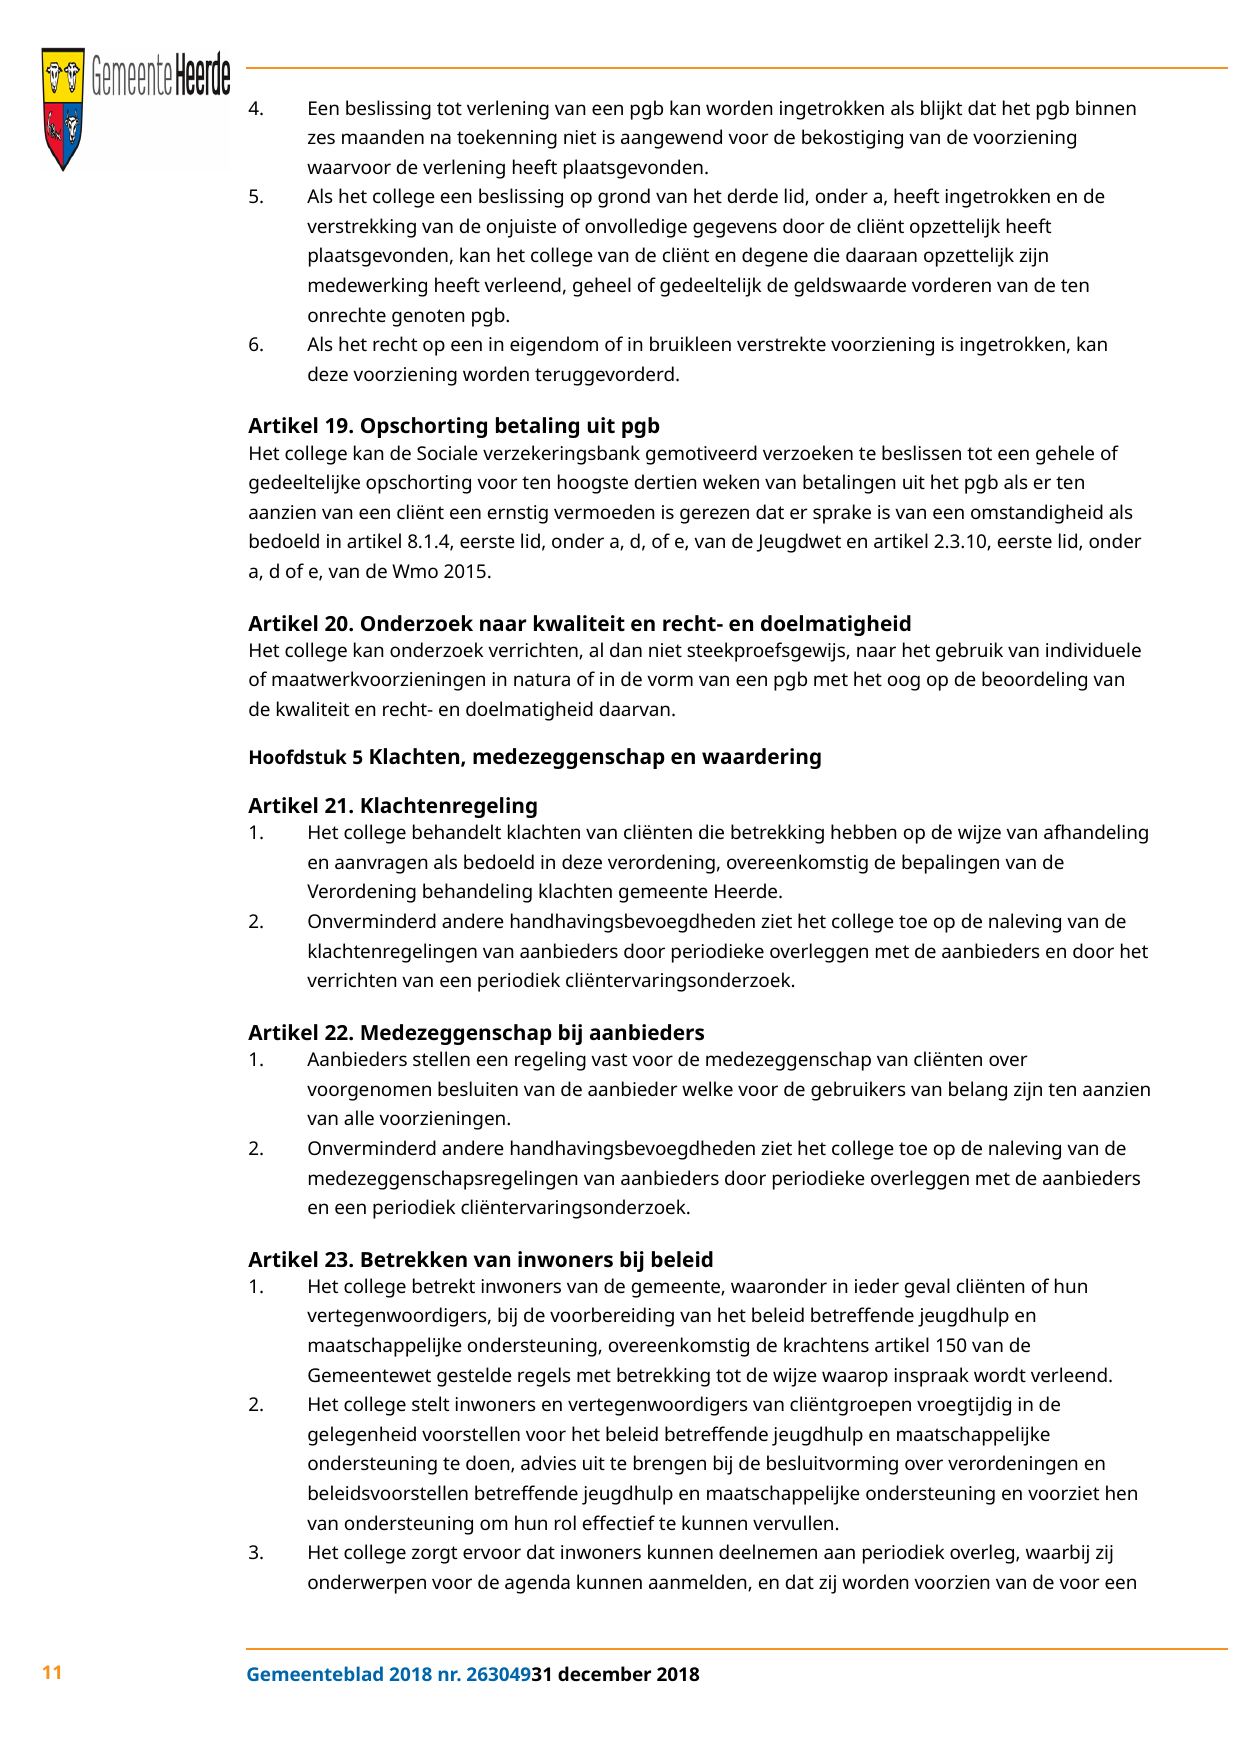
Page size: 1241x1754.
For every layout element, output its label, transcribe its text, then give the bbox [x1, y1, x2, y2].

text Artikel 22. Medezeggenschap bij aanbieders [248, 1018, 1152, 1046]
list Onverminderd andere handhavingsbevoegdheden ziet het college toe op de naleving van de medezeggenschapsregelingen van aanbieders door periodieke overleggen met de aanbieders en een periodiek cliëntervaringsonderzoek. [248, 1135, 1152, 1220]
list Het college zorgt ervoor dat inwoners kunnen deelnemen aan periodiek overleg, waarbij zij onderwerpen voor de agenda kunnen aanmelden, en dat zij worden voorzien van de voor een [248, 1539, 1152, 1595]
picture [41, 47, 231, 172]
text Artikel 20. Onderzoek naar kwaliteit en recht- en doelmatigheid [248, 609, 1152, 637]
text Het college kan onderzoek verrichten, al dan niet steekproefsgewijs, naar het gebruik van individuele of maatwerkvoorzieningen in natura of in de vorm van een pgb met het oog op de beoordeling van de kwaliteit en recht- en doelmatigheid daarvan. [248, 637, 1152, 722]
list Aanbieders stellen een regeling vast voor de medezeggenschap van cliënten over voorgenomen besluiten van de aanbieder welke voor de gebruikers van belang zijn ten aanzien van alle voorzieningen. [248, 1046, 1152, 1131]
list Het college betrekt inwoners van de gemeente, waaronder in ieder geval cliënten of hun vertegenwoordigers, bij de voorbereiding van het beleid betreffende jeugdhulp en maatschappelijke ondersteuning, overeenkomstig de krachtens artikel 150 van de Gemeentewet gestelde regels met betrekking tot de wijze waarop inspraak wordt verleend. [248, 1273, 1152, 1388]
list Een beslissing tot verlening van een pgb kan worden ingetrokken als blijkt dat het pgb binnen zes maanden na toekenning niet is aangewend voor de bekostiging van de voorziening waarvoor de verlening heeft plaatsgevonden. [248, 95, 1152, 180]
list Onverminderd andere handhavingsbevoegdheden ziet het college toe op de naleving van de klachtenregelingen van aanbieders door periodieke overleggen met de aanbieders en door het verrichten van een periodiek cliëntervaringsonderzoek. [248, 908, 1152, 993]
text Artikel 21. Klachtenregeling [248, 791, 1152, 819]
list Als het college een beslissing op grond van het derde lid, onder a, heeft ingetrokken en de verstrekking van de onjuiste of onvolledige gegevens door de cliënt opzettelijk heeft plaatsgevonden, kan het college van de cliënt en degene die daaraan opzettelijk zijn medewerking heeft verleend, geheel of gedeeltelijk de geldswaarde vorderen van de ten onrechte genoten pgb. [248, 183, 1152, 328]
list Het college stelt inwoners en vertegenwoordigers van cliëntgroepen vroegtijdig in de gelegenheid voorstellen voor het beleid betreffende jeugdhulp en maatschappelijke ondersteuning te doen, advies uit te brengen bij de besluitvorming over verordeningen en beleidsvoorstellen betreffende jeugdhulp en maatschappelijke ondersteuning en voorziet hen van ondersteuning om hun rol effectief te kunnen vervullen. [248, 1391, 1152, 1536]
list Het college behandelt klachten van cliënten die betrekking hebben op de wijze van afhandeling en aanvragen als bedoeld in deze verordening, overeenkomstig de bepalingen van de Verordening behandeling klachten gemeente Heerde. [248, 819, 1152, 904]
list Als het recht op een in eigendom of in bruikleen verstrekte voorziening is ingetrokken, kan deze voorziening worden teruggevorderd. [248, 331, 1152, 387]
text Het college kan de Sociale verzekeringsbank gemotiveerd verzoeken te beslissen tot een gehele of gedeeltelijke opschorting voor ten hoogste dertien weken van betalingen uit het pgb als er ten aanzien van een cliënt een ernstig vermoeden is gerezen dat er sprake is van een omstandigheid als bedoeld in artikel 8.1.4, eerste lid, onder a, d, of e, van de Jeugdwet en artikel 2.3.10, eerste lid, onder a, d of e, van de Wmo 2015. [248, 440, 1152, 584]
text Artikel 19. Opschorting betaling uit pgb [248, 411, 1152, 440]
text Hoofdstuk 5 Klachten, medezeggenschap en waardering [248, 742, 1152, 770]
text Artikel 23. Betrekken van inwoners bij beleid [248, 1245, 1152, 1273]
